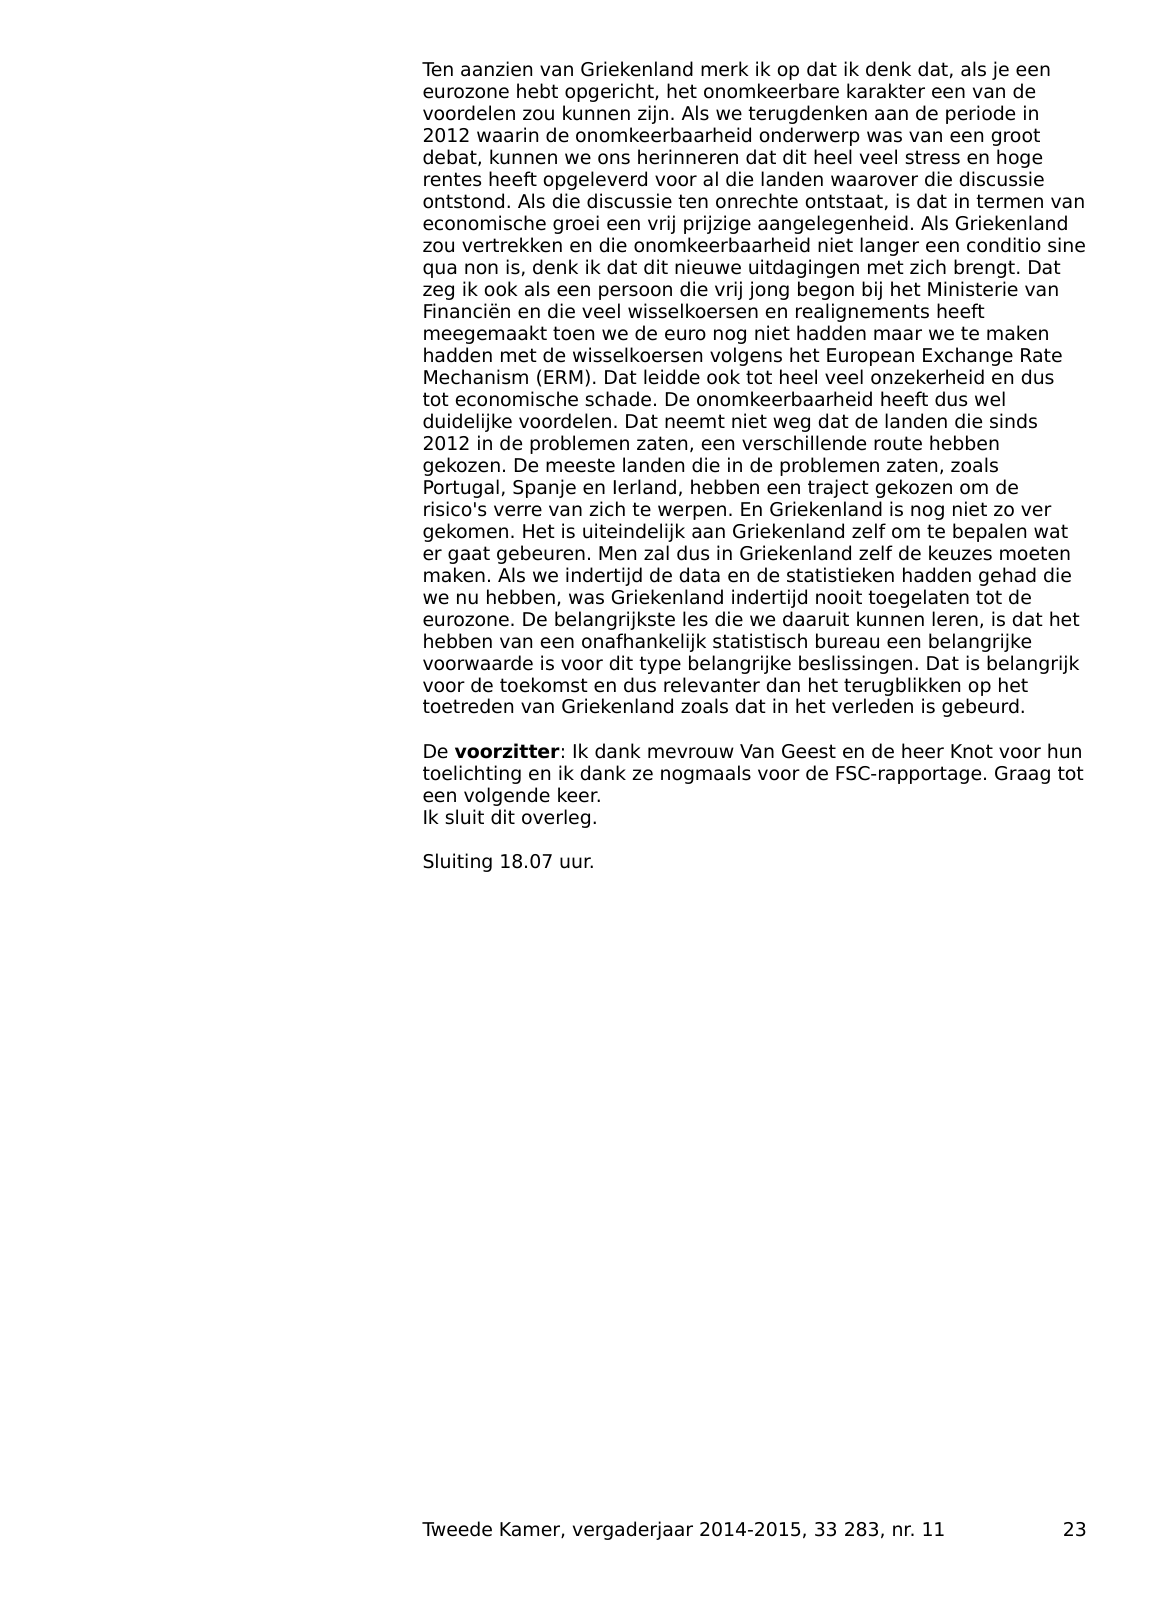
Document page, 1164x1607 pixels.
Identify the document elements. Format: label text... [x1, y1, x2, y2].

text Sluiting 18.07 uur. [422, 851, 1087, 873]
text Ik sluit dit overleg. [422, 807, 1087, 828]
text Ten aanzien van Griekenland merk ik op dat ik denk dat, als je een eurozone hebt opgericht, het onomkeerbare karakter een van de voordelen zou kunnen zijn. Als we terugdenken aan de periode in 2012 waarin de onomkeerbaarheid onderwerp was van een groot debat, kunnen we ons herinneren dat dit heel veel stress en hoge rentes heeft opgeleverd voor al die landen waarover die discussie ontstond. Als die discussie ten onrechte ontstaat, is dat in termen van economische groei een vrij prijzige aangelegenheid. Als Griekenland zou vertrekken en die onomkeerbaarheid niet langer een conditio sine qua non is, denk ik dat dit nieuwe uitdagingen met zich brengt. Dat zeg ik ook als een persoon die vrij jong begon bij het Ministerie van Financiën en die veel wisselkoersen en realignements heeft meegemaakt toen we de euro nog niet hadden maar we te maken hadden met de wisselkoersen volgens het European Exchange Rate Mechanism (ERM). Dat leidde ook tot heel veel onzekerheid en dus tot economische schade. De onomkeerbaarheid heeft dus wel duidelijke voordelen. Dat neemt niet weg dat de landen die sinds 2012 in de problemen zaten, een verschillende route hebben gekozen. De meeste landen die in de problemen zaten, zoals Portugal, Spanje en Ierland, hebben een traject gekozen om de risico's verre van zich te werpen. En Griekenland is nog niet zo ver gekomen. Het is uiteindelijk aan Griekenland zelf om te bepalen wat er gaat gebeuren. Men zal dus in Griekenland zelf de keuzes moeten maken. Als we indertijd de data en de statistieken hadden gehad die we nu hebben, was Griekenland indertijd nooit toegelaten tot de eurozone. De belangrijkste les die we daaruit kunnen leren, is dat het hebben van een onafhankelijk statistisch bureau een belangrijke voorwaarde is voor dit type belangrijke beslissingen. Dat is belangrijk voor de toekomst en dus relevanter dan het terugblikken op het toetreden van Griekenland zoals dat in het verleden is gebeurd. [422, 59, 1087, 718]
text De voorzitter: Ik dank mevrouw Van Geest en de heer Knot voor hun toelichting en ik dank ze nogmaals voor de FSC-rapportage. Graag tot een volgende keer. [422, 741, 1087, 807]
